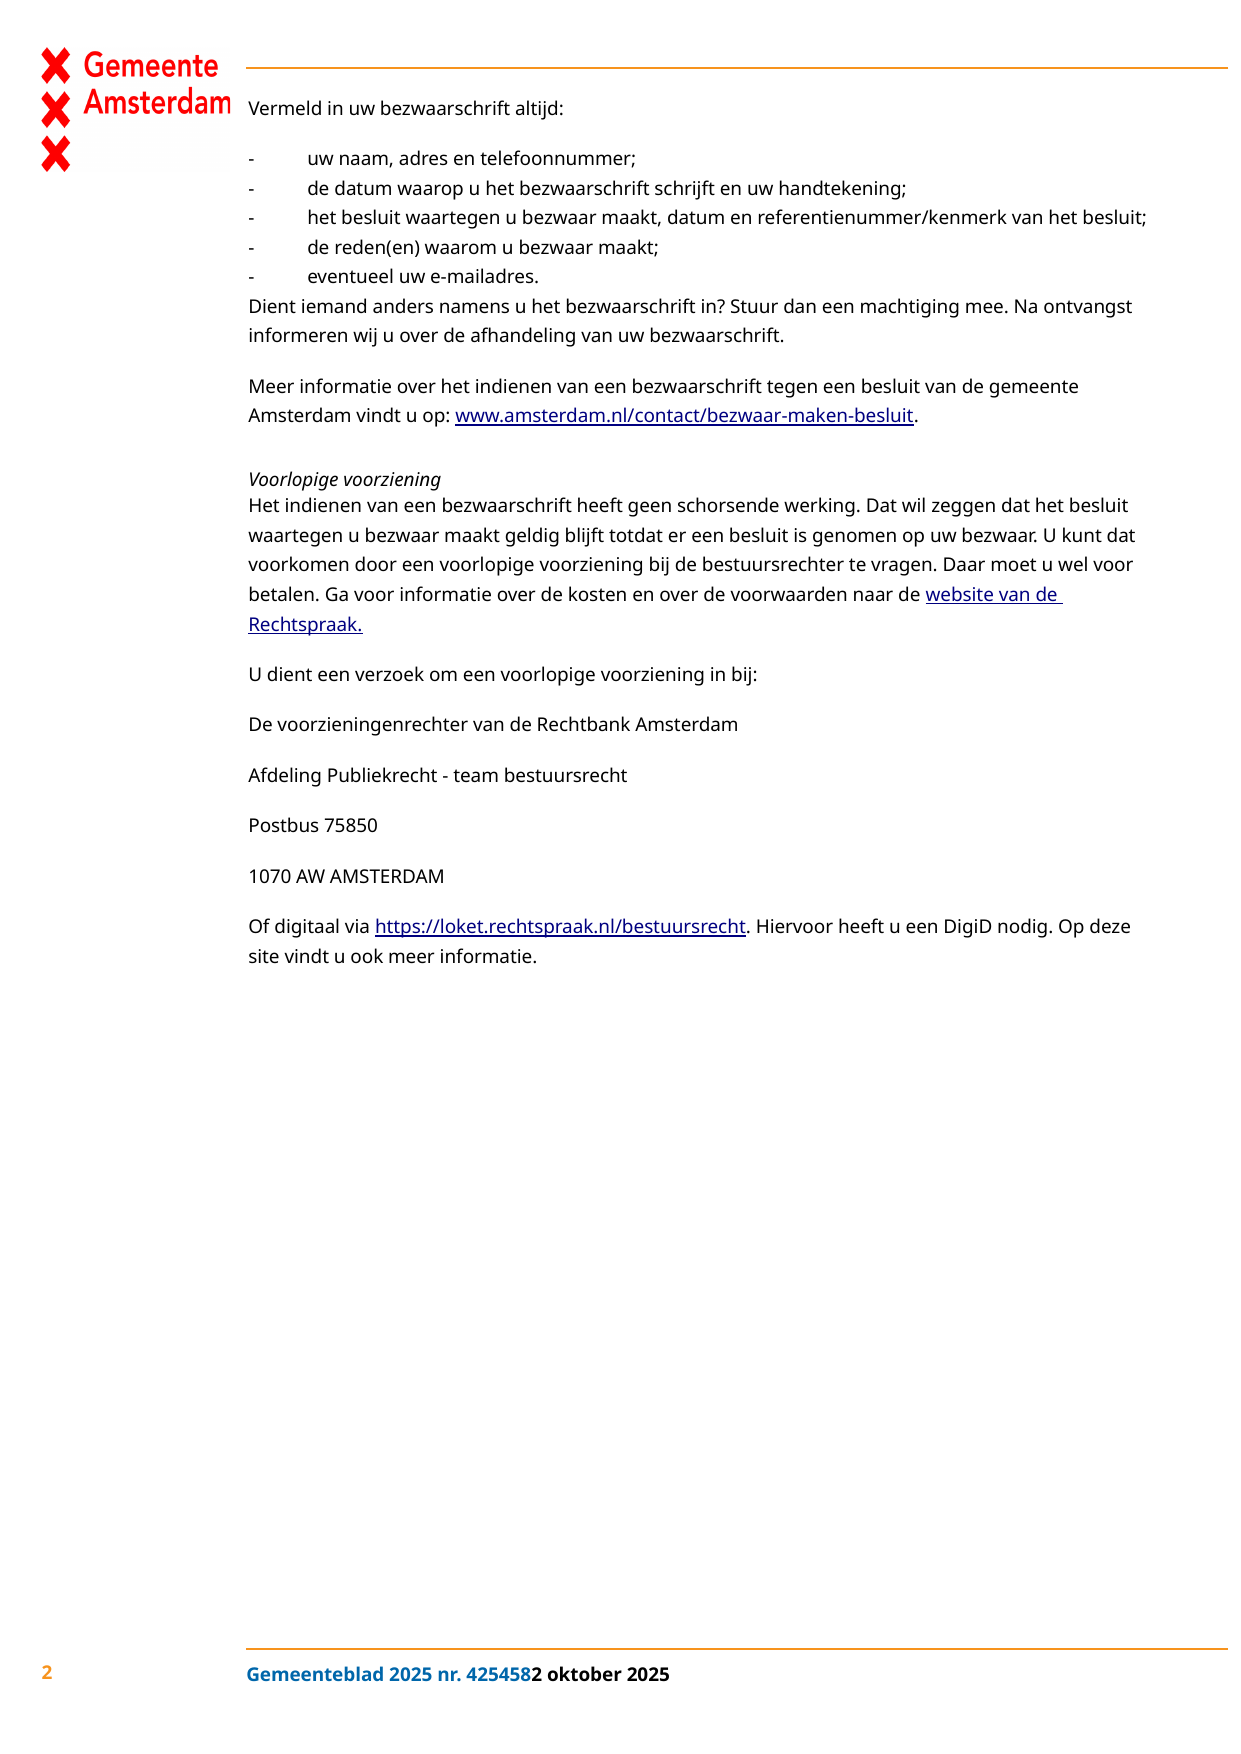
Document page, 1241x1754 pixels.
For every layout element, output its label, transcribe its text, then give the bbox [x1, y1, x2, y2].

text Vermeld in uw bezwaarschrift altijd: [248, 95, 1152, 121]
text U dient een verzoek om een voorlopige voorziening in bij: [248, 661, 1152, 687]
list de reden(en) waarom u bezwaar maakt; [248, 234, 1152, 260]
text Voorlopige voorziening [248, 467, 1152, 492]
text Meer informatie over het indienen van een bezwaarschrift tegen een besluit van de gemeente Amsterdam vindt u op: www.amsterdam.nl/contact/bezwaar-maken-besluit. [248, 373, 1152, 428]
list het besluit waartegen u bezwaar maakt, datum en referentienummer/kenmerk van het besluit; [248, 204, 1152, 230]
text Het indienen van een bezwaarschrift heeft geen schorsende werking. Dat wil zeggen dat het besluit waartegen u bezwaar maakt geldig blijft totdat er een besluit is genomen op uw bezwaar. U kunt dat voorkomen door een voorlopige voorziening bij de bestuursrechter te vragen. Daar moet u wel voor betalen. Ga voor informatie over de kosten en over de voorwaarden naar de website van de Rechtspraak. [248, 492, 1152, 636]
text De voorzieningenrechter van de Rechtbank Amsterdam [248, 712, 1152, 737]
list de datum waarop u het bezwaarschrift schrijft en uw handtekening; [248, 175, 1152, 201]
picture [41, 47, 231, 172]
text Of digitaal via https://loket.rechtspraak.nl/bestuursrecht. Hiervoor heeft u een DigiD nodig. Op deze site vindt u ook meer informatie. [248, 913, 1152, 968]
list uw naam, adres en telefoonnummer; [248, 145, 1152, 171]
text Dient iemand anders namens u het bezwaarschrift in? Stuur dan een machtiging mee. Na ontvangst informeren wij u over de afhandeling van uw bezwaarschrift. [248, 293, 1152, 348]
list eventueel uw e-mailadres. [248, 263, 1152, 289]
text 1070 AW AMSTERDAM [248, 863, 1152, 888]
text Afdeling Publiekrecht - team bestuursrecht [248, 762, 1152, 788]
text Postbus 75850 [248, 812, 1152, 838]
